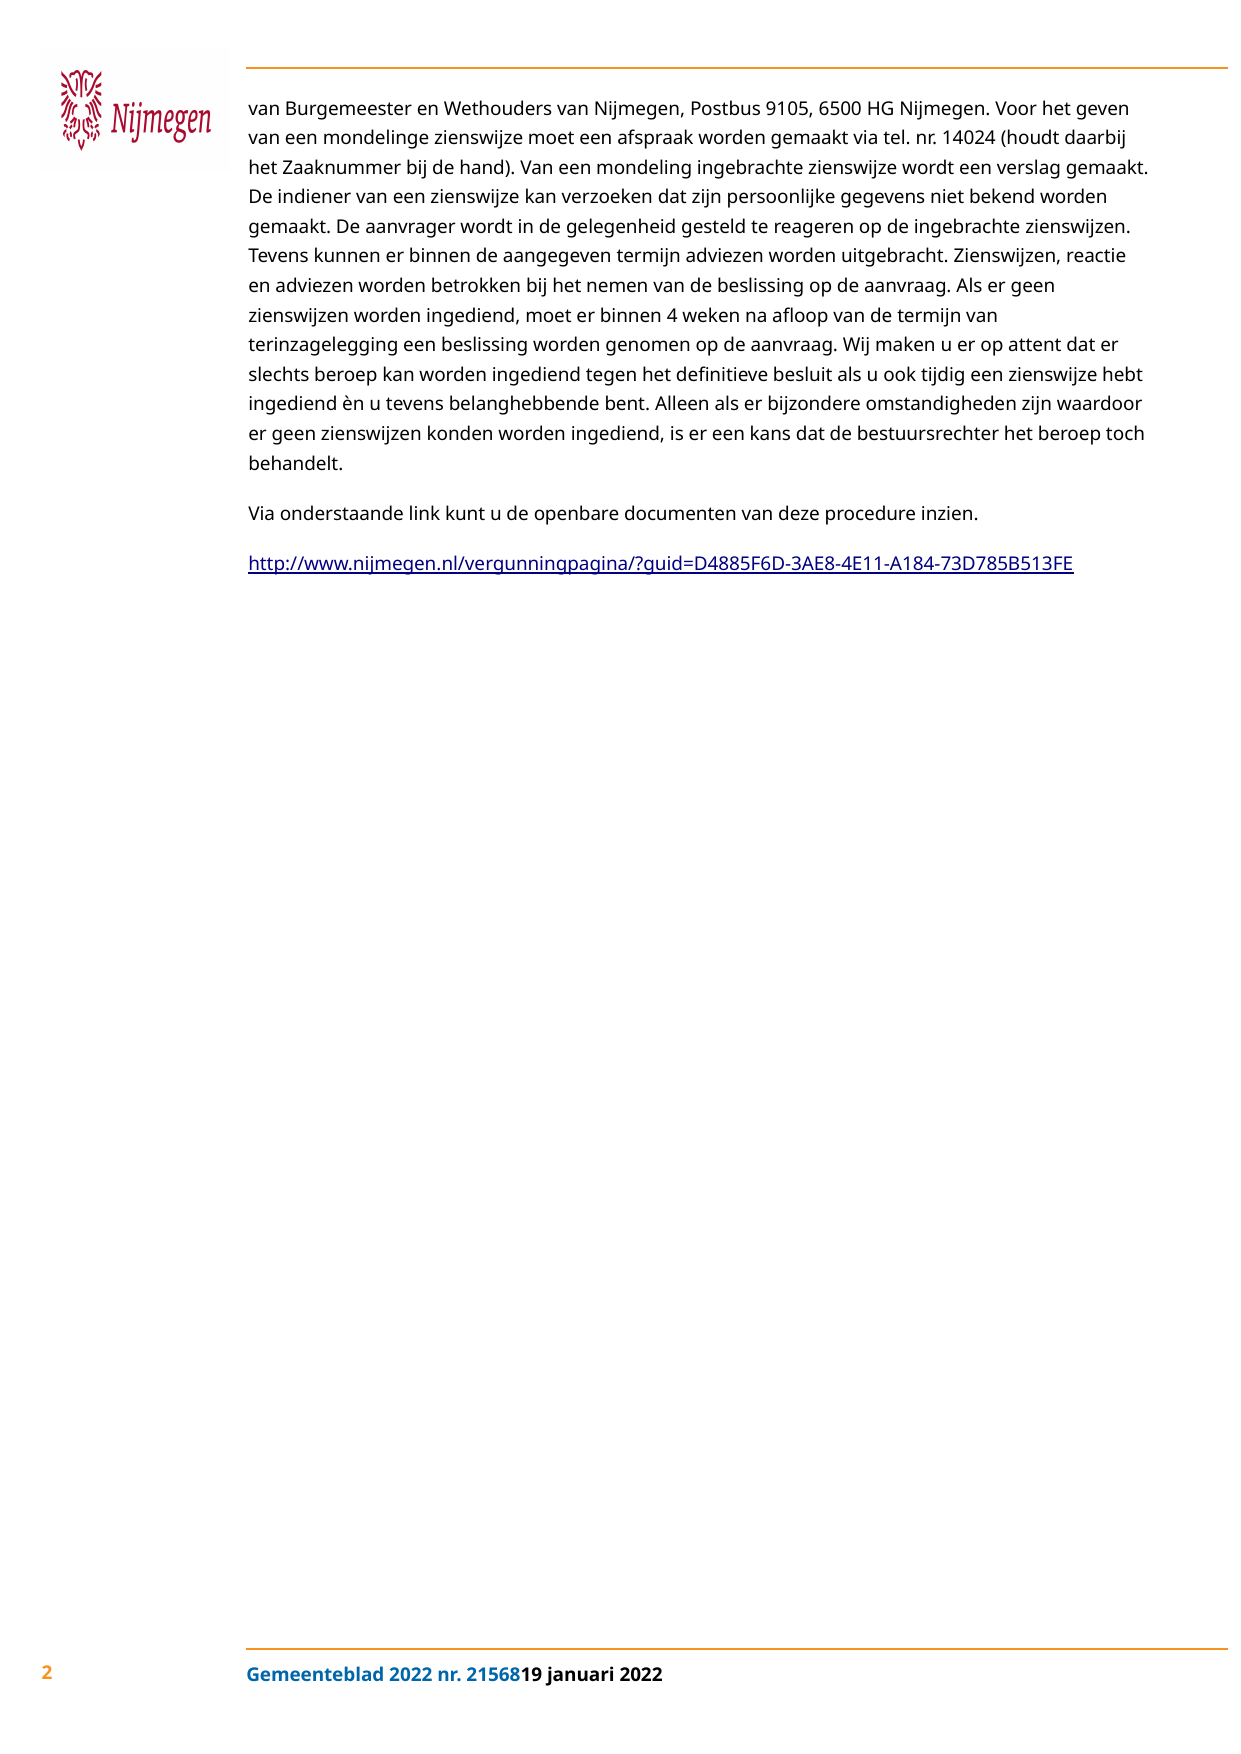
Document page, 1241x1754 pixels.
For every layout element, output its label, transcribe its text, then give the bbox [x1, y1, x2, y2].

text Via onderstaande link kunt u de openbare documenten van deze procedure inzien. [248, 500, 1152, 526]
text http://www.nijmegen.nl/vergunningpagina/?guid=D4885F6D-3AE8-4E11-A184-73D785B513FE [248, 551, 1152, 576]
picture [41, 47, 231, 172]
text van Burgemeester en Wethouders van Nijmegen, Postbus 9105, 6500 HG Nijmegen. Voor het geven van een mondelinge zienswijze moet een afspraak worden gemaakt via tel. nr. 14024 (houdt daarbij het Zaaknummer bij de hand). Van een mondeling ingebrachte zienswijze wordt een verslag gemaakt. De indiener van een zienswijze kan verzoeken dat zijn persoonlijke gegevens niet bekend worden gemaakt. De aanvrager wordt in de gelegenheid gesteld te reageren op de ingebrachte zienswijzen. Tevens kunnen er binnen de aangegeven termijn adviezen worden uitgebracht. Zienswijzen, reactie en adviezen worden betrokken bij het nemen van de beslissing op de aanvraag. Als er geen zienswijzen worden ingediend, moet er binnen 4 weken na afloop van de termijn van terinzagelegging een beslissing worden genomen op de aanvraag. Wij maken u er op attent dat er slechts beroep kan worden ingediend tegen het definitieve besluit als u ook tijdig een zienswijze hebt ingediend èn u tevens belanghebbende bent. Alleen als er bijzondere omstandigheden zijn waardoor er geen zienswijzen konden worden ingediend, is er een kans dat de bestuursrechter het beroep toch behandelt. [248, 95, 1152, 476]
